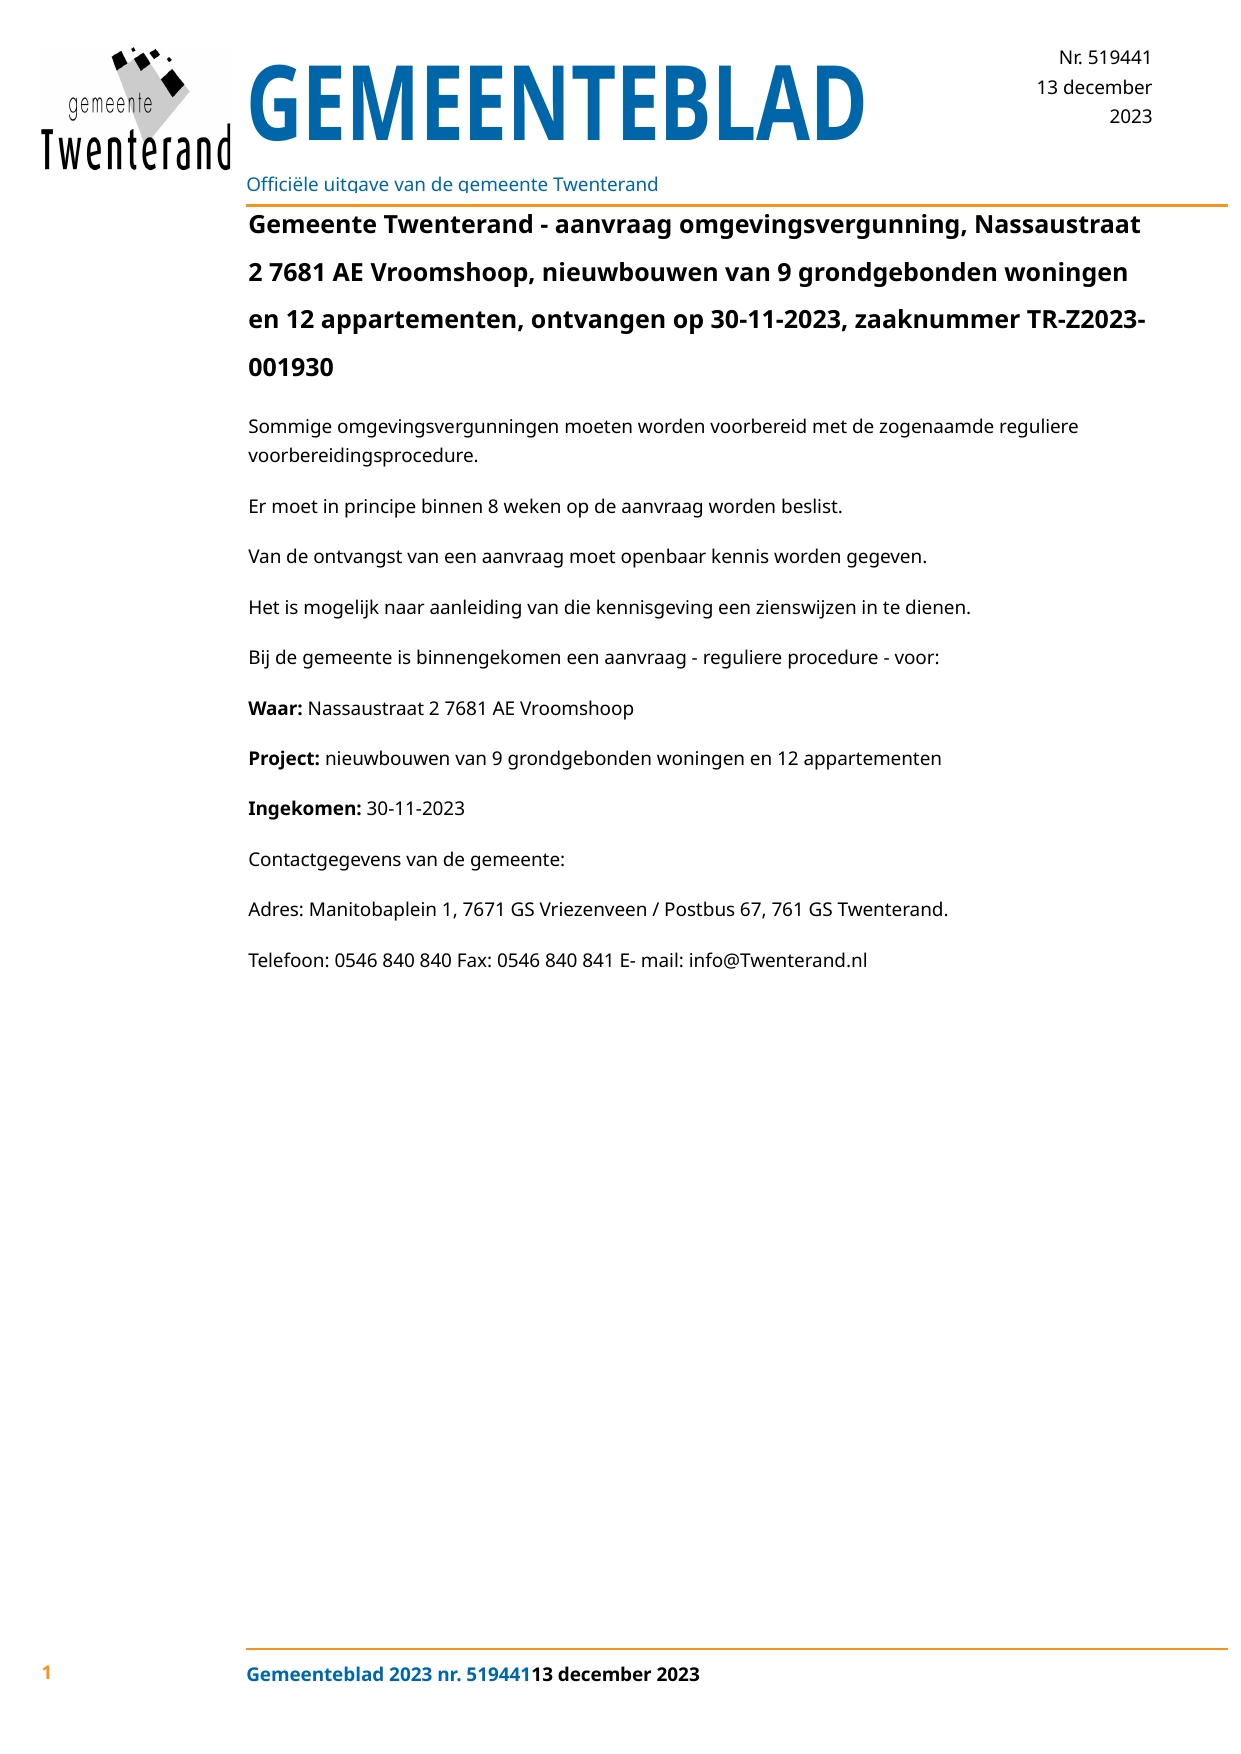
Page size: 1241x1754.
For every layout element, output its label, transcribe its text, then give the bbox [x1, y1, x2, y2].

picture [41, 47, 231, 172]
text Telefoon: 0546 840 840 Fax: 0546 840 841 E- mail: info@Twenterand.nl [248, 947, 1152, 973]
text Bij de gemeente is binnengekomen een aanvraag - reguliere procedure - voor: [248, 644, 1152, 670]
text Van de ontvangst van een aanvraag moet openbaar kennis worden gegeven. [248, 543, 1152, 569]
text Sommige omgevingsvergunningen moeten worden voorbereid met de zogenaamde reguliere voorbereidingsprocedure. [248, 413, 1152, 468]
text Er moet in principe binnen 8 weken op de aanvraag worden beslist. [248, 493, 1152, 519]
text Adres: Manitobaplein 1, 7671 GS Vriezenveen / Postbus 67, 761 GS Twenterand. [248, 896, 1152, 922]
text Ingekomen: 30-11-2023 [248, 796, 1152, 821]
text Waar: Nassaustraat 2 7681 AE Vroomshoop [248, 695, 1152, 721]
text Het is mogelijk naar aanleiding van die kennisgeving een zienswijzen in te dienen. [248, 594, 1152, 620]
text Contactgegevens van de gemeente: [248, 846, 1152, 872]
text Gemeente Twenterand - aanvraag omgevingsvergunning, Nassaustraat 2 7681 AE Vroomshoop, nieuwbouwen van 9 grondgebonden woningen en 12 appartementen, ontvangen op 30-11-2023, zaaknummer TR-Z2023-001930 [248, 207, 1152, 384]
text Project: nieuwbouwen van 9 grondgebonden woningen en 12 appartementen [248, 745, 1152, 771]
